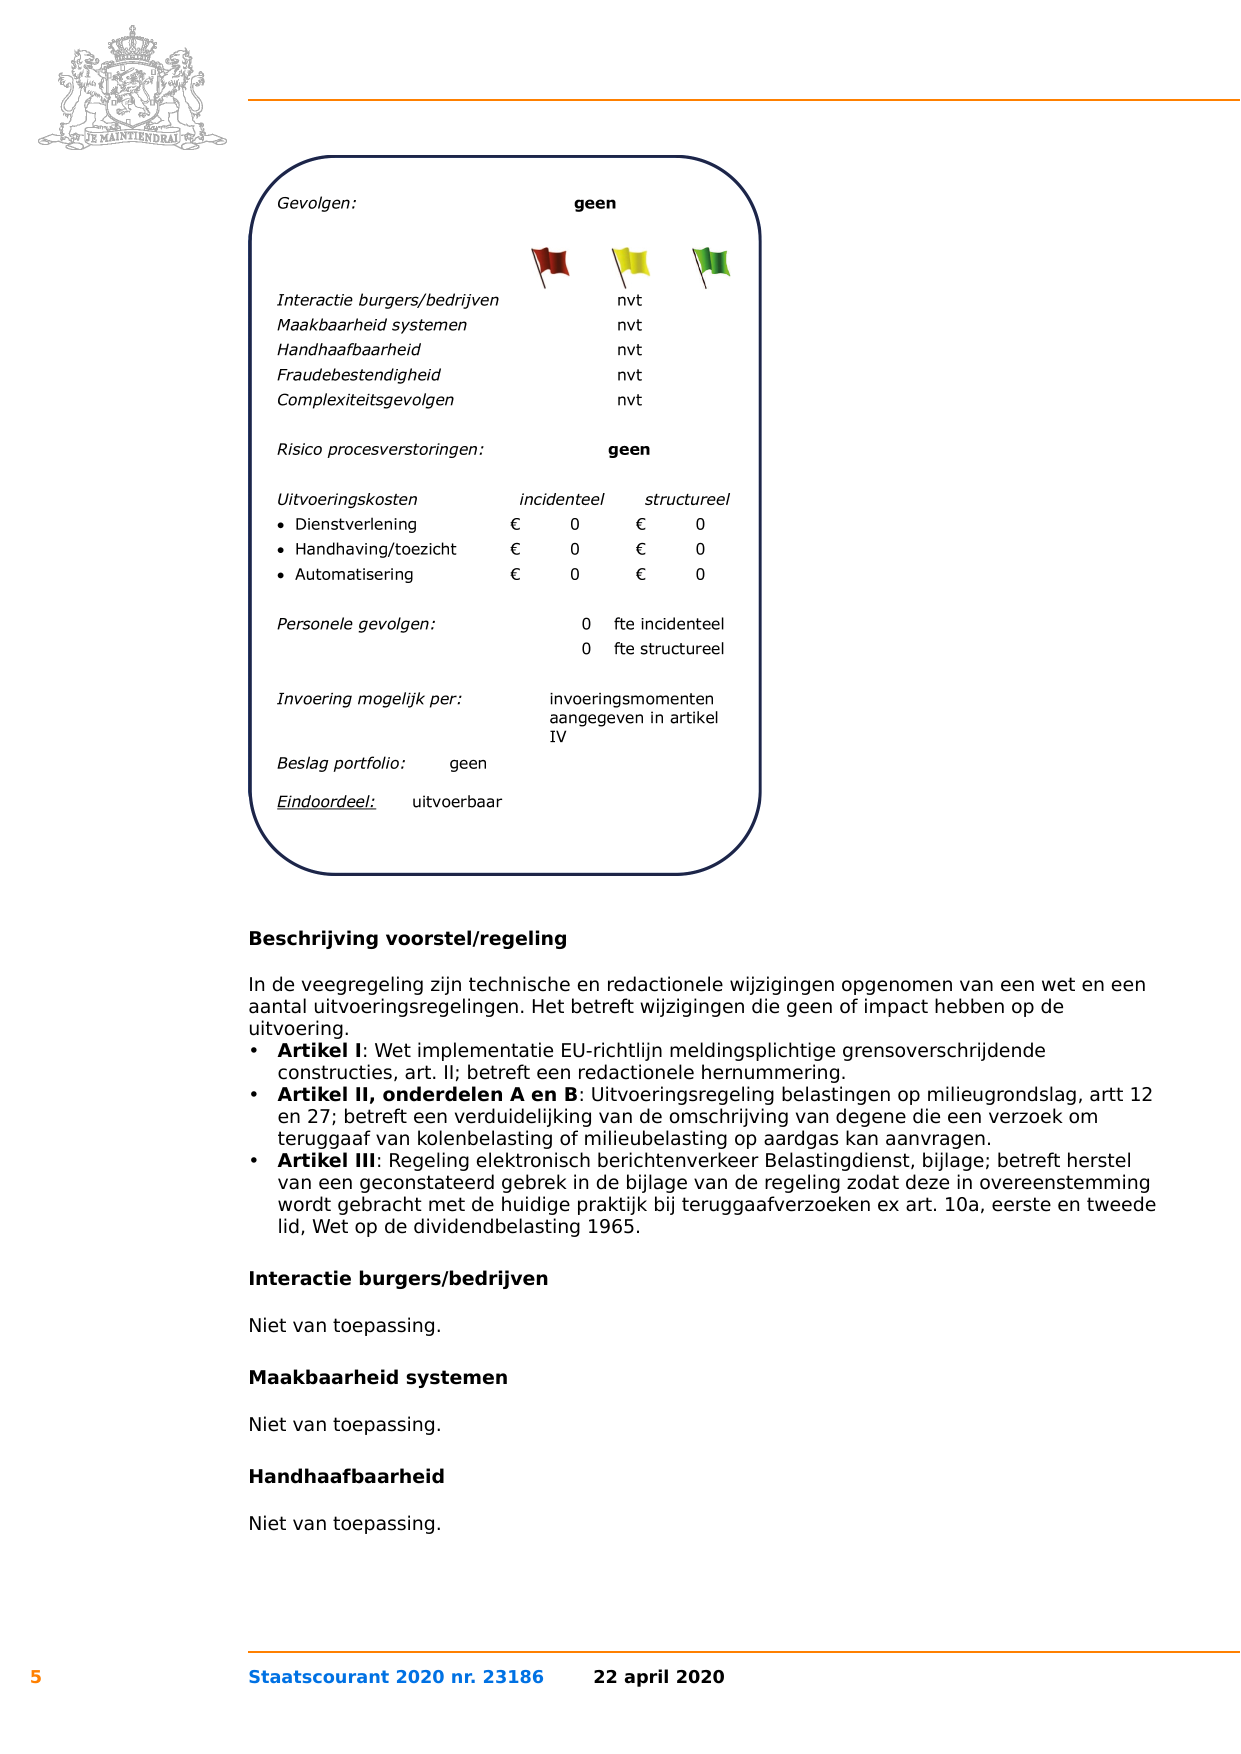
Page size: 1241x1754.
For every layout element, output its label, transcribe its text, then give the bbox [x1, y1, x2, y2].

text • Artikel II, onderdelen A en B: Uitvoeringsregeling belastingen op milieugrondslag, artt 12 en 27; betreft een verduidelijking van de omschrijving van degene die een verzoek om teruggaaf van kolenbelasting of milieubelasting op aardgas kan aanvragen. [248, 1084, 1163, 1150]
text Niet van toepassing. [248, 1414, 1163, 1436]
subtitle Maakbaarheid systemen [248, 1367, 1163, 1389]
picture [38, 25, 227, 150]
picture [248, 155, 762, 876]
text • Artikel I: Wet implementatie EU-richtlijn meldingsplichtige grensoverschrijdende constructies, art. II; betreft een redactionele hernummering. [248, 1040, 1163, 1084]
text Niet van toepassing. [248, 1315, 1163, 1337]
subtitle Handhaafbaarheid [248, 1466, 1163, 1488]
text Niet van toepassing. [248, 1513, 1163, 1535]
text • Artikel III: Regeling elektronisch berichtenverkeer Belastingdienst, bijlage; betreft herstel van een geconstateerd gebrek in de bijlage van de regeling zodat deze in overeenstemming wordt gebracht met de huidige praktijk bij teruggaafverzoeken ex art. 10a, eerste en tweede lid, Wet op de dividendbelasting 1965. [248, 1150, 1163, 1238]
subtitle Interactie burgers/bedrijven [248, 1268, 1163, 1290]
text In de veegregeling zijn technische en redactionele wijzigingen opgenomen van een wet en een aantal uitvoeringsregelingen. Het betreft wijzigingen die geen of impact hebben op de uitvoering. [248, 974, 1163, 1040]
subtitle Beschrijving voorstel/regeling [248, 927, 1163, 949]
